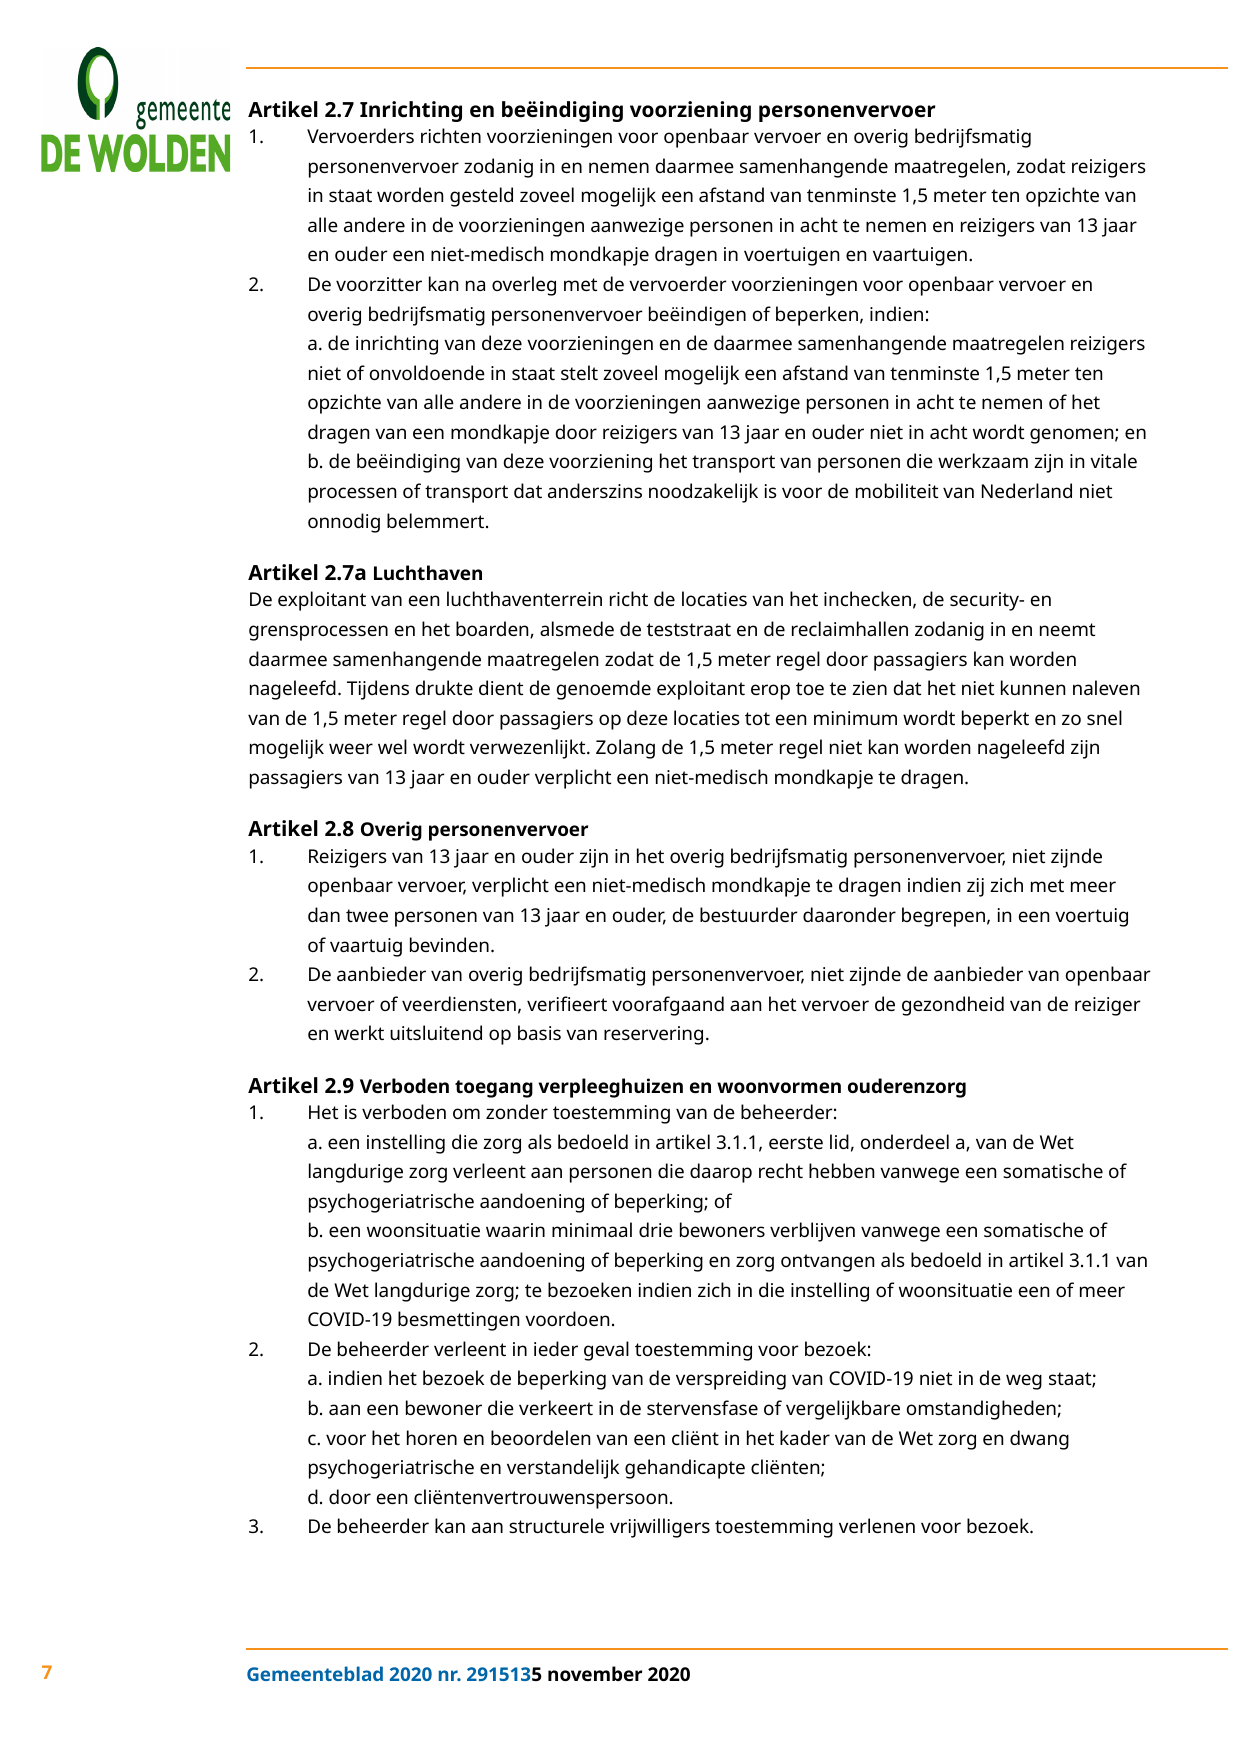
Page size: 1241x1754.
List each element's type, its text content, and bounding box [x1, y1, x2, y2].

list De aanbieder van overig bedrijfsmatig personenvervoer, niet zijnde de aanbieder van openbaar vervoer of veerdiensten, verifieert voorafgaand aan het vervoer de gezondheid van de reiziger en werkt uitsluitend op basis van reservering. [248, 961, 1152, 1046]
text De exploitant van een luchthaventerrein richt de locaties van het inchecken, de security- en grensprocessen en het boarden, alsmede de teststraat en de reclaimhallen zodanig in en neemt daarmee samenhangende maatregelen zodat de 1,5 meter regel door passagiers kan worden nageleefd. Tijdens drukte dient de genoemde exploitant erop toe te zien dat het niet kunnen naleven van de 1,5 meter regel door passagiers op deze locaties tot een minimum wordt beperkt en zo snel mogelijk weer wel wordt verwezenlijkt. Zolang de 1,5 meter regel niet kan worden nageleefd zijn passagiers van 13 jaar en ouder verplicht een niet-medisch mondkapje te dragen. [248, 587, 1152, 790]
list Vervoerders richten voorzieningen voor openbaar vervoer en overig bedrijfsmatig personenvervoer zodanig in en nemen daarmee samenhangende maatregelen, zodat reizigers in staat worden gesteld zoveel mogelijk een afstand van tenminste 1,5 meter ten opzichte van alle andere in de voorzieningen aanwezige personen in acht te nemen en reizigers van 13 jaar en ouder een niet-medisch mondkapje dragen in voertuigen en vaartuigen. [248, 123, 1152, 267]
list a. een instelling die zorg als bedoeld in artikel 3.1.1, eerste lid, onderdeel a, van de Wet langdurige zorg verleent aan personen die daarop recht hebben vanwege een somatische of psychogeriatrische aandoening of beperking; of [248, 1129, 1152, 1214]
picture [41, 47, 231, 172]
list Reizigers van 13 jaar en ouder zijn in het overig bedrijfsmatig personenvervoer, niet zijnde openbaar vervoer, verplicht een niet-medisch mondkapje te dragen indien zij zich met meer dan twee personen van 13 jaar en ouder, de bestuurder daaronder begrepen, in een voertuig of vaartuig bevinden. [248, 843, 1152, 957]
list De beheerder verleent in ieder geval toestemming voor bezoek: [248, 1336, 1152, 1362]
list Het is verboden om zonder toestemming van de beheerder: [248, 1099, 1152, 1125]
list a. indien het bezoek de beperking van de verspreiding van COVID-19 niet in de weg staat; [248, 1366, 1152, 1391]
list b. een woonsituatie waarin minimaal drie bewoners verblijven vanwege een somatische of psychogeriatrische aandoening of beperking en zorg ontvangen als bedoeld in artikel 3.1.1 van de Wet langdurige zorg; te bezoeken indien zich in die instelling of woonsituatie een of meer COVID-19 besmettingen voordoen. [248, 1218, 1152, 1332]
text Artikel 2.8 Overig personenvervoer [248, 814, 1152, 843]
list c. voor het horen en beoordelen van een cliënt in het kader van de Wet zorg en dwang psychogeriatrische en verstandelijk gehandicapte cliënten; [248, 1425, 1152, 1480]
list d. door een cliëntenvertrouwenspersoon. [248, 1484, 1152, 1510]
list De voorzitter kan na overleg met de vervoerder voorzieningen voor openbaar vervoer en overig bedrijfsmatig personenvervoer beëindigen of beperken, indien: [248, 271, 1152, 326]
text Artikel 2.7a Luchthaven [248, 558, 1152, 587]
text Artikel 2.9 Verboden toegang verpleeghuizen en woonvormen ouderenzorg [248, 1071, 1152, 1099]
list b. aan een bewoner die verkeert in de stervensfase of vergelijkbare omstandigheden; [248, 1395, 1152, 1421]
list a. de inrichting van deze voorzieningen en de daarmee samenhangende maatregelen reizigers niet of onvoldoende in staat stelt zoveel mogelijk een afstand van tenminste 1,5 meter ten opzichte van alle andere in de voorzieningen aanwezige personen in acht te nemen of het dragen van een mondkapje door reizigers van 13 jaar en ouder niet in acht wordt genomen; en [248, 330, 1152, 445]
list De beheerder kan aan structurele vrijwilligers toestemming verlenen voor bezoek. [248, 1513, 1152, 1539]
text Artikel 2.7 Inrichting en beëindiging voorziening personenvervoer [248, 95, 1152, 123]
list b. de beëindiging van deze voorziening het transport van personen die werkzaam zijn in vitale processen of transport dat anderszins noodzakelijk is voor de mobiliteit van Nederland niet onnodig belemmert. [248, 449, 1152, 533]
